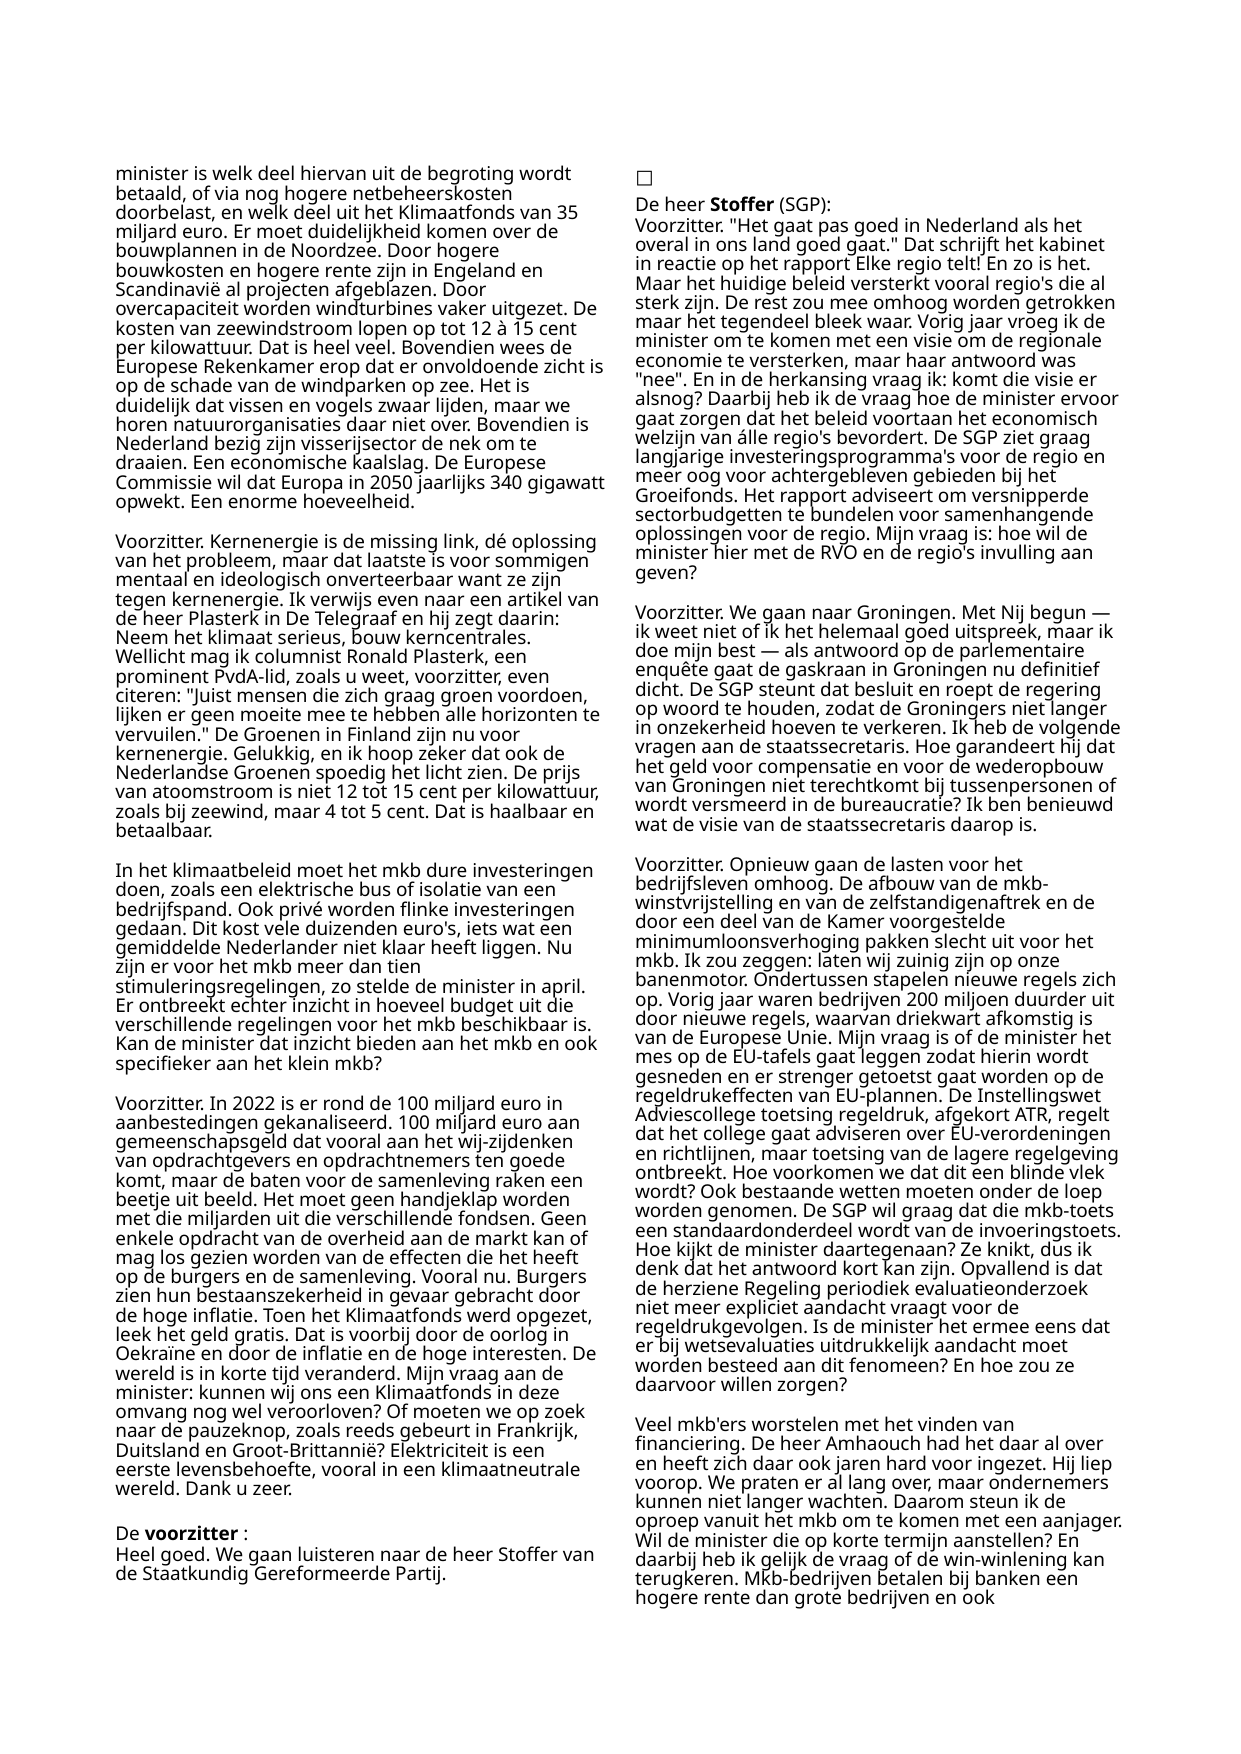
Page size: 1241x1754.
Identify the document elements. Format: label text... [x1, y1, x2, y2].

text De voorzitter : [115, 1520, 605, 1546]
text Voorzitter. We gaan naar Groningen. Met Nij begun — ik weet niet of ik het helemaal goed uitspreek, maar ik doe mijn best — als antwoord op de parlementaire enquête gaat de gaskraan in Groningen nu definitief dicht. De SGP steunt dat besluit en roept de regering op woord te houden, zodat de Groningers niet langer in onzekerheid hoeven te verkeren. Ik heb de volgende vragen aan de staatssecretaris. Hoe garandeert hij dat het geld voor compensatie en voor de wederopbouw van Groningen niet terechtkomt bij tussenpersonen of wordt versmeerd in de bureaucratie? Ik ben benieuwd wat de visie van de staatssecretaris daarop is. [635, 604, 1125, 835]
text Voorzitter. Opnieuw gaan de lasten voor het bedrijfsleven omhoog. De afbouw van de mkb-winstvrijstelling en van de zelfstandigenaftrek en de door een deel van de Kamer voorgestelde minimumloonsverhoging pakken slecht uit voor het mkb. Ik zou zeggen: laten wij zuinig zijn op onze banenmotor. Ondertussen stapelen nieuwe regels zich op. Vorig jaar waren bedrijven 200 miljoen duurder uit door nieuwe regels, waarvan driekwart afkomstig is van de Europese Unie. Mijn vraag is of de minister het mes op de EU-tafels gaat leggen zodat hierin wordt gesneden en er strenger getoetst gaat worden op de regeldrukeffecten van EU-plannen. De Instellingswet Adviescollege toetsing regeldruk, afgekort ATR, regelt dat het college gaat adviseren over EU-verordeningen en richtlijnen, maar toetsing van de lagere regelgeving ontbreekt. Hoe voorkomen we dat dit een blinde vlek wordt? Ook bestaande wetten moeten onder de loep worden genomen. De SGP wil graag dat die mkb-toets een standaardonderdeel wordt van de invoeringstoets. Hoe kijkt de minister daartegenaan? Ze knikt, dus ik denk dat het antwoord kort kan zijn. Opvallend is dat de herziene Regeling periodiek evaluatieonderzoek niet meer expliciet aandacht vraagt voor de regeldrukgevolgen. Is de minister het ermee eens dat er bij wetsevaluaties uitdrukkelijk aandacht moet worden besteed aan dit fenomeen? En hoe zou ze daarvoor willen zorgen? [635, 856, 1125, 1395]
text Voorzitter. In 2022 is er rond de 100 miljard euro in aanbestedingen gekanaliseerd. 100 miljard euro aan gemeenschapsgeld dat vooral aan het wij-zijdenken van opdrachtgevers en opdrachtnemers ten goede komt, maar de baten voor de samenleving raken een beetje uit beeld. Het moet geen handjeklap worden met die miljarden uit die verschillende fondsen. Geen enkele opdracht van de overheid aan de markt kan of mag los gezien worden van de effecten die het heeft op de burgers en de samenleving. Vooral nu. Burgers zien hun bestaanszekerheid in gevaar gebracht door de hoge inflatie. Toen het Klimaatfonds werd opgezet, leek het geld gratis. Dat is voorbij door de oorlog in Oekraïne en door de inflatie en de hoge interesten. De wereld is in korte tijd veranderd. Mijn vraag aan de minister: kunnen wij ons een Klimaatfonds in deze omvang nog wel veroorloven? Of moeten we op zoek naar de pauzeknop, zoals reeds gebeurt in Frankrijk, Duitsland en Groot-Brittannië? Elektriciteit is een eerste levensbehoefte, vooral in een klimaatneutrale wereld. Dank u zeer. [115, 1095, 605, 1499]
text Voorzitter. Kernenergie is de missing link, dé oplossing van het probleem, maar dat laatste is voor sommigen mentaal en ideologisch onverteerbaar want ze zijn tegen kernenergie. Ik verwijs even naar een artikel van de heer Plasterk in De Telegraaf en hij zegt daarin: Neem het klimaat serieus, bouw kerncentrales. Wellicht mag ik columnist Ronald Plasterk, een prominent PvdA-lid, zoals u weet, voorzitter, even citeren: "Juist mensen die zich graag groen voordoen, lijken er geen moeite mee te hebben alle horizonten te vervuilen." De Groenen in Finland zijn nu voor kernenergie. Gelukkig, en ik hoop zeker dat ook de Nederlandse Groenen spoedig het licht zien. De prijs van atoomstroom is niet 12 tot 15 cent per kilowattuur, zoals bij zeewind, maar 4 tot 5 cent. Dat is haalbaar en betaalbaar. [115, 533, 605, 841]
text minister is welk deel hiervan uit de begroting wordt betaald, of via nog hogere netbeheerskosten doorbelast, en welk deel uit het Klimaatfonds van 35 miljard euro. Er moet duidelijkheid komen over de bouwplannen in de Noordzee. Door hogere bouwkosten en hogere rente zijn in Engeland en Scandinavië al projecten afgeblazen. Door overcapaciteit worden windturbines vaker uitgezet. De kosten van zeewindstroom lopen op tot 12 à 15 cent per kilowattuur. Dat is heel veel. Bovendien wees de Europese Rekenkamer erop dat er onvoldoende zicht is op de schade van de windparken op zee. Het is duidelijk dat vissen en vogels zwaar lijden, maar we horen natuurorganisaties daar niet over. Bovendien is Nederland bezig zijn visserijsector de nek om te draaien. Een economische kaalslag. De Europese Commissie wil dat Europa in 2050 jaarlijks 340 gigawatt opwekt. Een enorme hoeveelheid. [115, 165, 605, 512]
text Voorzitter. "Het gaat pas goed in Nederland als het overal in ons land goed gaat." Dat schrijft het kabinet in reactie op het rapport Elke regio telt! En zo is het. Maar het huidige beleid versterkt vooral regio's die al sterk zijn. De rest zou mee omhoog worden getrokken maar het tegendeel bleek waar. Vorig jaar vroeg ik de minister om te komen met een visie om de regionale economie te versterken, maar haar antwoord was "nee". En in de herkansing vraag ik: komt die visie er alsnog? Daarbij heb ik de vraag hoe de minister ervoor gaat zorgen dat het beleid voortaan het economisch welzijn van álle regio's bevordert. De SGP ziet graag langjarige investeringsprogramma's voor de regio en meer oog voor achtergebleven gebieden bij het Groeifonds. Het rapport adviseert om versnipperde sectorbudgetten te bundelen voor samenhangende oplossingen voor de regio. Mijn vraag is: hoe wil de minister hier met de RVO en de regio's invulling aan geven? [635, 217, 1125, 583]
text De heer Stoffer (SGP): [635, 191, 1125, 217]
text Veel mkb'ers worstelen met het vinden van financiering. De heer Amhaouch had het daar al over en heeft zich daar ook jaren hard voor ingezet. Hij liep voorop. We praten er al lang over, maar ondernemers kunnen niet langer wachten. Daarom steun ik de oproep vanuit het mkb om te komen met een aanjager. Wil de minister die op korte termijn aanstellen? En daarbij heb ik gelijk de vraag of de win-winlening kan terugkeren. Mkb-bedrijven betalen bij banken een hogere rente dan grote bedrijven en ook [635, 1416, 1125, 1609]
text ⬜ [635, 165, 1125, 191]
text In het klimaatbeleid moet het mkb dure investeringen doen, zoals een elektrische bus of isolatie van een bedrijfspand. Ook privé worden flinke investeringen gedaan. Dit kost vele duizenden euro's, iets wat een gemiddelde Nederlander niet klaar heeft liggen. Nu zijn er voor het mkb meer dan tien stimuleringsregelingen, zo stelde de minister in april. Er ontbreekt echter inzicht in hoeveel budget uit die verschillende regelingen voor het mkb beschikbaar is. Kan de minister dat inzicht bieden aan het mkb en ook specifieker aan het klein mkb? [115, 862, 605, 1074]
text Heel goed. We gaan luisteren naar de heer Stoffer van de Staatkundig Gereformeerde Partij. [115, 1546, 605, 1584]
